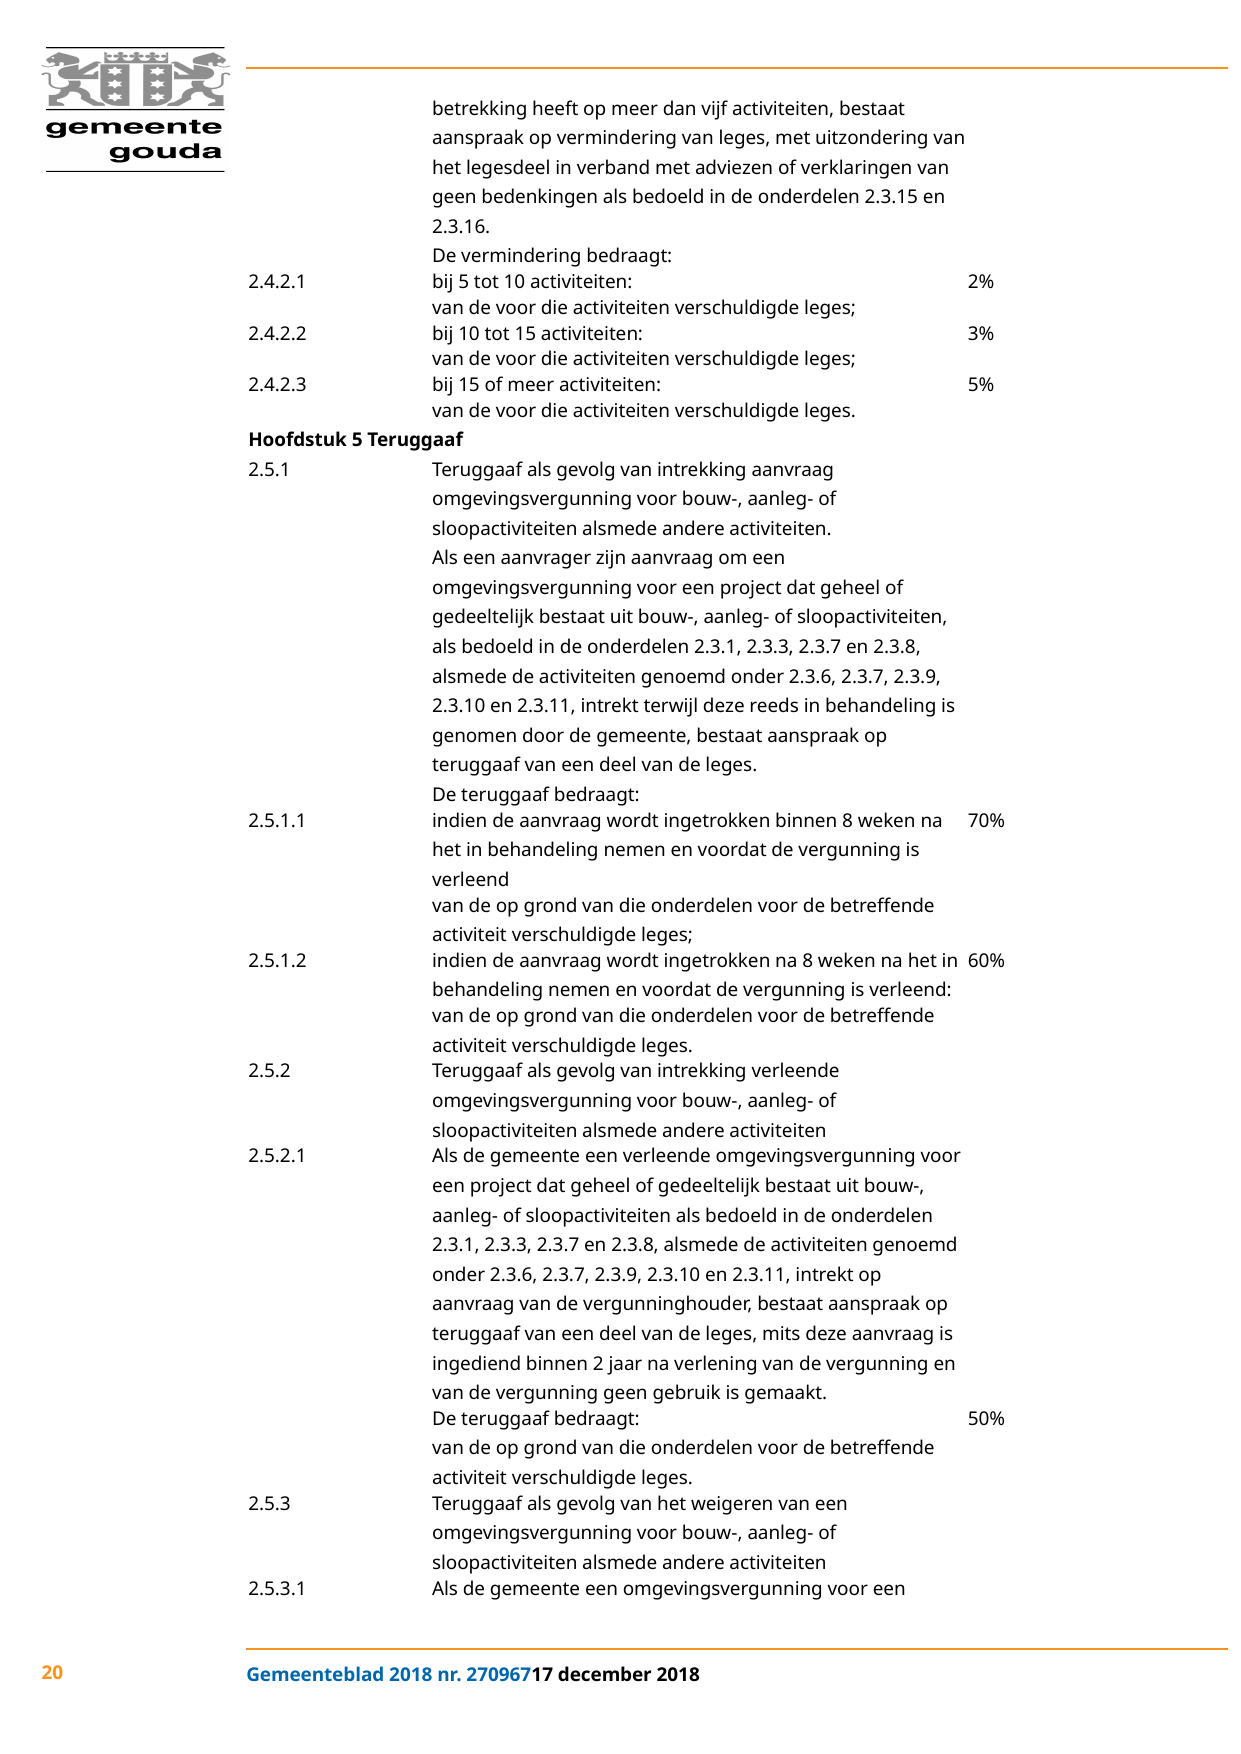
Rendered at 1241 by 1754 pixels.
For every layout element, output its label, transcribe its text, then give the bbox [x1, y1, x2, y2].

table_header Teruggaaf als gevolg van intrekking aanvraag omgevingsvergunning voor bouw-, aanleg- of sloopactiviteiten alsmede andere activiteiten. Als een aanvrager zijn aanvraag om een omgevingsvergunning voor een project dat geheel of gedeeltelijk bestaat uit bouw-, aanleg- of sloopactiviteiten, als bedoeld in de onderdelen 2.3.1, 2.3.3, 2.3.7 en 2.3.8, alsmede de activiteiten genoemd onder 2.3.6, 2.3.7, 2.3.9, 2.3.10 en 2.3.11, intrekt terwijl deze reeds in behandeling is genomen door de gemeente, bestaat aanspraak op teruggaaf van een deel van de leges. De teruggaaf bedraagt: [432, 456, 968, 807]
table_cell van de voor die activiteiten verschuldigde leges; [432, 294, 968, 320]
table_cell 2.4.2.2 [248, 320, 432, 346]
table_cell indien de aanvraag wordt ingetrokken binnen 8 weken na het in behandeling nemen en voordat de vergunning is verleend [432, 807, 968, 892]
table_cell [968, 1003, 1152, 1058]
table_cell [968, 1490, 1152, 1575]
table_cell bij 10 tot 15 activiteiten: [432, 320, 968, 346]
table_cell 2.5.2 [248, 1058, 432, 1143]
table_cell betrekking heeft op meer dan vijf activiteiten, bestaat aanspraak op vermindering van leges, met uitzondering van het legesdeel in verband met adviezen of verklaringen van geen bedenkingen als bedoeld in de onderdelen 2.3.15 en 2.3.16. De vermindering bedraagt: [432, 95, 968, 268]
table_cell Teruggaaf als gevolg van intrekking verleende omgevingsvergunning voor bouw-, aanleg- of sloopactiviteiten alsmede andere activiteiten [432, 1058, 968, 1143]
table_cell [248, 892, 432, 947]
table_cell Teruggaaf als gevolg van het weigeren van een omgevingsvergunning voor bouw-, aanleg- of sloopactiviteiten alsmede andere activiteiten [432, 1490, 968, 1575]
table_cell bij 15 of meer activiteiten: [432, 371, 968, 397]
table_cell [968, 294, 1152, 320]
table_cell [968, 346, 1152, 371]
table_cell 60% [968, 947, 1152, 1002]
table_cell [968, 1143, 1152, 1405]
table_cell van de voor die activiteiten verschuldigde leges. [432, 397, 968, 423]
table_cell 2% [968, 269, 1152, 294]
table_cell [968, 892, 1152, 947]
table_cell [248, 1003, 432, 1058]
table_cell [248, 397, 432, 423]
table_cell van de op grond van die onderdelen voor de betreffende activiteit verschuldigde leges; [432, 892, 968, 947]
table_cell De teruggaaf bedraagt: van de op grond van die onderdelen voor de betreffende activiteit verschuldigde leges. [432, 1405, 968, 1490]
table_cell [968, 1058, 1152, 1143]
table_cell [248, 95, 432, 268]
table_cell [968, 1575, 1152, 1601]
table_cell 2.5.3 [248, 1490, 432, 1575]
table_cell 2.5.1.1 [248, 807, 432, 892]
table_cell [248, 294, 432, 320]
table_cell 2.4.2.1 [248, 269, 432, 294]
table_cell 3% [968, 320, 1152, 346]
table_cell 2.4.2.3 [248, 371, 432, 397]
table_cell 2.5.1.2 [248, 947, 432, 1002]
table_cell 2.5.2.1 [248, 1143, 432, 1405]
table_cell indien de aanvraag wordt ingetrokken na 8 weken na het in behandeling nemen en voordat de vergunning is verleend: [432, 947, 968, 1002]
table_cell bij 5 tot 10 activiteiten: [432, 269, 968, 294]
table_cell [968, 95, 1152, 268]
table_cell Als de gemeente een verleende omgevingsvergunning voor een project dat geheel of gedeeltelijk bestaat uit bouw-, aanleg- of sloopactiviteiten als bedoeld in de onderdelen 2.3.1, 2.3.3, 2.3.7 en 2.3.8, alsmede de activiteiten genoemd onder 2.3.6, 2.3.7, 2.3.9, 2.3.10 en 2.3.11, intrekt op aanvraag van de vergunninghouder, bestaat aanspraak op teruggaaf van een deel van de leges, mits deze aanvraag is ingediend binnen 2 jaar na verlening van de vergunning en van de vergunning geen gebruik is gemaakt. [432, 1143, 968, 1405]
table_cell Als de gemeente een omgevingsvergunning voor een [432, 1575, 968, 1601]
table_cell [968, 397, 1152, 423]
table_cell [248, 1405, 432, 1490]
table_cell [248, 346, 432, 371]
table_cell 5% [968, 371, 1152, 397]
table_header [968, 456, 1152, 807]
table_cell 70% [968, 807, 1152, 892]
table_cell 50% [968, 1405, 1152, 1490]
picture [41, 47, 231, 172]
table_header 2.5.1 [248, 456, 432, 807]
text Hoofdstuk 5 Teruggaaf [248, 426, 1152, 452]
table_cell van de op grond van die onderdelen voor de betreffende activiteit verschuldigde leges. [432, 1003, 968, 1058]
table_cell 2.5.3.1 [248, 1575, 432, 1601]
table_cell van de voor die activiteiten verschuldigde leges; [432, 346, 968, 371]
